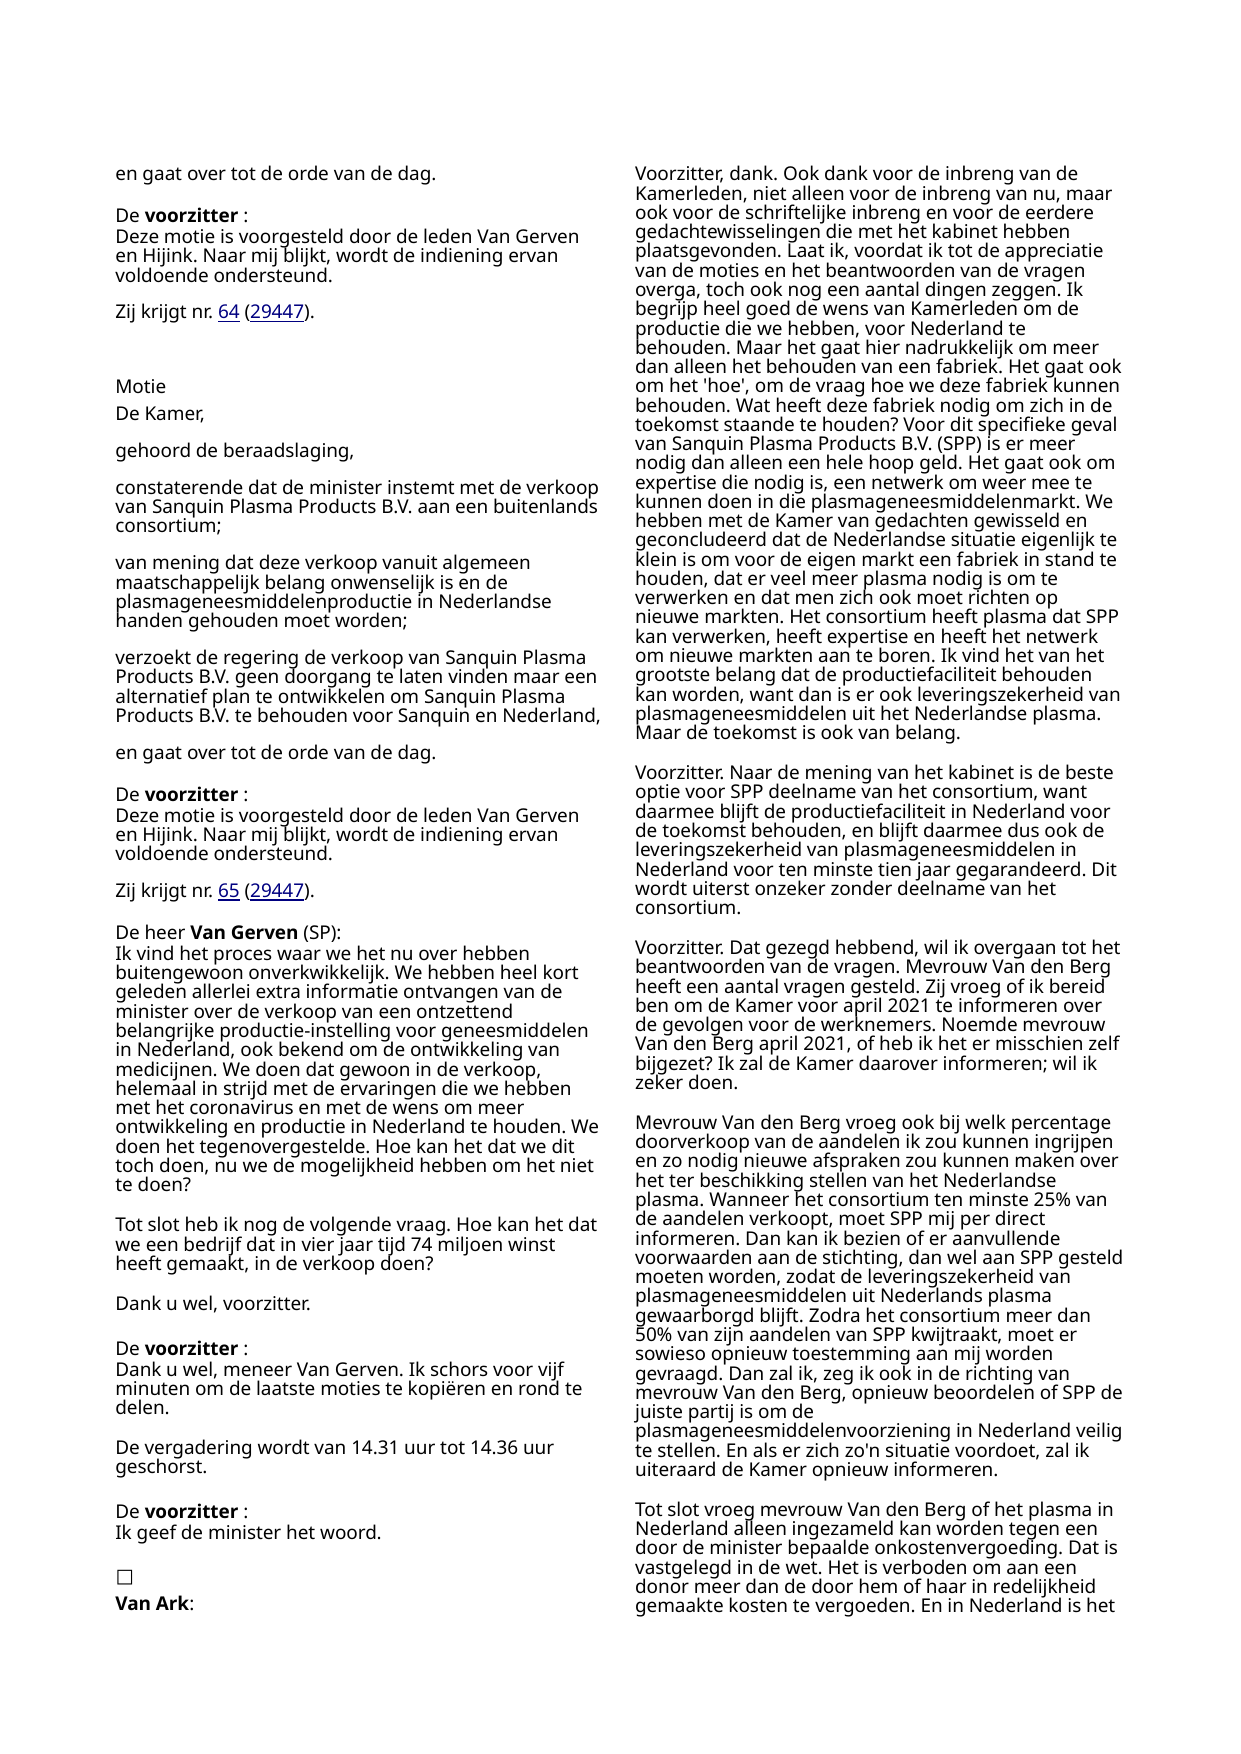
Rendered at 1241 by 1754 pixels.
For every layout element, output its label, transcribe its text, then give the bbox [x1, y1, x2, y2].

text gehoord de beraadslaging, [115, 442, 605, 461]
text Tot slot vroeg mevrouw Van den Berg of het plasma in Nederland alleen ingezameld kan worden tegen een door de minister bepaalde onkostenvergoeding. Dat is vastgelegd in de wet. Het is verboden om aan een donor meer dan de door hem of haar in redelijkheid gemaakte kosten te vergoeden. En in Nederland is het [635, 1501, 1125, 1616]
text Deze motie is voorgesteld door de leden Van Gerven en Hijink. Naar mij blijkt, wordt de indiening ervan voldoende ondersteund. [115, 807, 605, 864]
text Zij krijgt nr. 64 (29447). [115, 303, 605, 323]
text constaterende dat de minister instemt met de verkoop van Sanquin Plasma Products B.V. aan een buitenlands consortium; [115, 479, 605, 537]
text De voorzitter : [115, 781, 605, 807]
text De voorzitter : [115, 1335, 605, 1361]
text van mening dat deze verkoop vanuit algemeen maatschappelijk belang onwenselijk is en de plasmageneesmiddelenproductie in Nederlandse handen gehouden moet worden; [115, 554, 605, 631]
text Motie [115, 373, 605, 399]
text Tot slot heb ik nog de volgende vraag. Hoe kan het dat we een bedrijf dat in vier jaar tijd 74 miljoen winst heeft gemaakt, in de verkoop doen? [115, 1216, 605, 1274]
text Mevrouw Van den Berg vroeg ook bij welk percentage doorverkoop van de aandelen ik zou kunnen ingrijpen en zo nodig nieuwe afspraken zou kunnen maken over het ter beschikking stellen van het Nederlandse plasma. Wanneer het consortium ten minste 25% van de aandelen verkoopt, moet SPP mij per direct informeren. Dan kan ik bezien of er aanvullende voorwaarden aan de stichting, dan wel aan SPP gesteld moeten worden, zodat de leveringszekerheid van plasmageneesmiddelen uit Nederlands plasma gewaarborgd blijft. Zodra het consortium meer dan 50% van zijn aandelen van SPP kwijtraakt, moet er sowieso opnieuw toestemming aan mij worden gevraagd. Dan zal ik, zeg ik ook in de richting van mevrouw Van den Berg, opnieuw beoordelen of SPP de juiste partij is om de plasmageneesmiddelenvoorziening in Nederland veilig te stellen. En als er zich zo'n situatie voordoet, zal ik uiteraard de Kamer opnieuw informeren. [635, 1114, 1125, 1480]
text De vergadering wordt van 14.31 uur tot 14.36 uur geschorst. [115, 1439, 605, 1478]
text en gaat over tot de orde van de dag. [115, 165, 605, 184]
text ⬜ [115, 1564, 605, 1590]
text Ik vind het proces waar we het nu over hebben buitengewoon onverkwikkelijk. We hebben heel kort geleden allerlei extra informatie ontvangen van de minister over de verkoop van een ontzettend belangrijke productie-instelling voor geneesmiddelen in Nederland, ook bekend om de ontwikkeling van medicijnen. We doen dat gewoon in de verkoop, helemaal in strijd met de ervaringen die we hebben met het coronavirus en met de wens om meer ontwikkeling en productie in Nederland te houden. We doen het tegenovergestelde. Hoe kan het dat we dit toch doen, nu we de mogelijkheid hebben om het niet te doen? [115, 945, 605, 1196]
text Dank u wel, meneer Van Gerven. Ik schors voor vijf minuten om de laatste moties te kopiëren en rond te delen. [115, 1361, 605, 1418]
text verzoekt de regering de verkoop van Sanquin Plasma Products B.V. geen doorgang te laten vinden maar een alternatief plan te ontwikkelen om Sanquin Plasma Products B.V. te behouden voor Sanquin en Nederland, [115, 649, 605, 726]
text Zij krijgt nr. 65 (29447). [115, 882, 605, 901]
text Voorzitter. Naar de mening van het kabinet is de beste optie voor SPP deelname van het consortium, want daarmee blijft de productiefaciliteit in Nederland voor de toekomst behouden, en blijft daarmee dus ook de leveringszekerheid van plasmageneesmiddelen in Nederland voor ten minste tien jaar gegarandeerd. Dit wordt uiterst onzeker zonder deelname van het consortium. [635, 764, 1125, 918]
text Van Ark: [115, 1590, 605, 1616]
text en gaat over tot de orde van de dag. [115, 744, 605, 763]
text Voorzitter, dank. Ook dank voor de inbreng van de Kamerleden, niet alleen voor de inbreng van nu, maar ook voor de schriftelijke inbreng en voor de eerdere gedachtewisselingen die met het kabinet hebben plaatsgevonden. Laat ik, voordat ik tot de appreciatie van de moties en het beantwoorden van de vragen overga, toch ook nog een aantal dingen zeggen. Ik begrijp heel goed de wens van Kamerleden om de productie die we hebben, voor Nederland te behouden. Maar het gaat hier nadrukkelijk om meer dan alleen het behouden van een fabriek. Het gaat ook om het 'hoe', om de vraag hoe we deze fabriek kunnen behouden. Wat heeft deze fabriek nodig om zich in de toekomst staande te houden? Voor dit specifieke geval van Sanquin Plasma Products B.V. (SPP) is er meer nodig dan alleen een hele hoop geld. Het gaat ook om expertise die nodig is, een netwerk om weer mee te kunnen doen in die plasmageneesmiddelenmarkt. We hebben met de Kamer van gedachten gewisseld en geconcludeerd dat de Nederlandse situatie eigenlijk te klein is om voor de eigen markt een fabriek in stand te houden, dat er veel meer plasma nodig is om te verwerken en dat men zich ook moet richten op nieuwe markten. Het consortium heeft plasma dat SPP kan verwerken, heeft expertise en heeft het netwerk om nieuwe markten aan te boren. Ik vind het van het grootste belang dat de productiefaciliteit behouden kan worden, want dan is er ook leveringszekerheid van plasmageneesmiddelen uit het Nederlandse plasma. Maar de toekomst is ook van belang. [635, 165, 1125, 743]
text Dank u wel, voorzitter. [115, 1295, 605, 1314]
text Deze motie is voorgesteld door de leden Van Gerven en Hijink. Naar mij blijkt, wordt de indiening ervan voldoende ondersteund. [115, 228, 605, 286]
text De heer Van Gerven (SP): [115, 919, 605, 945]
text De voorzitter : [115, 202, 605, 228]
text Ik geef de minister het woord. [115, 1524, 605, 1544]
text Voorzitter. Dat gezegd hebbend, wil ik overgaan tot het beantwoorden van de vragen. Mevrouw Van den Berg heeft een aantal vragen gesteld. Zij vroeg of ik bereid ben om de Kamer voor april 2021 te informeren over de gevolgen voor de werknemers. Noemde mevrouw Van den Berg april 2021, of heb ik het er misschien zelf bijgezet? Ik zal de Kamer daarover informeren; wil ik zeker doen. [635, 939, 1125, 1093]
text De voorzitter : [115, 1499, 605, 1524]
text De Kamer, [115, 405, 605, 424]
